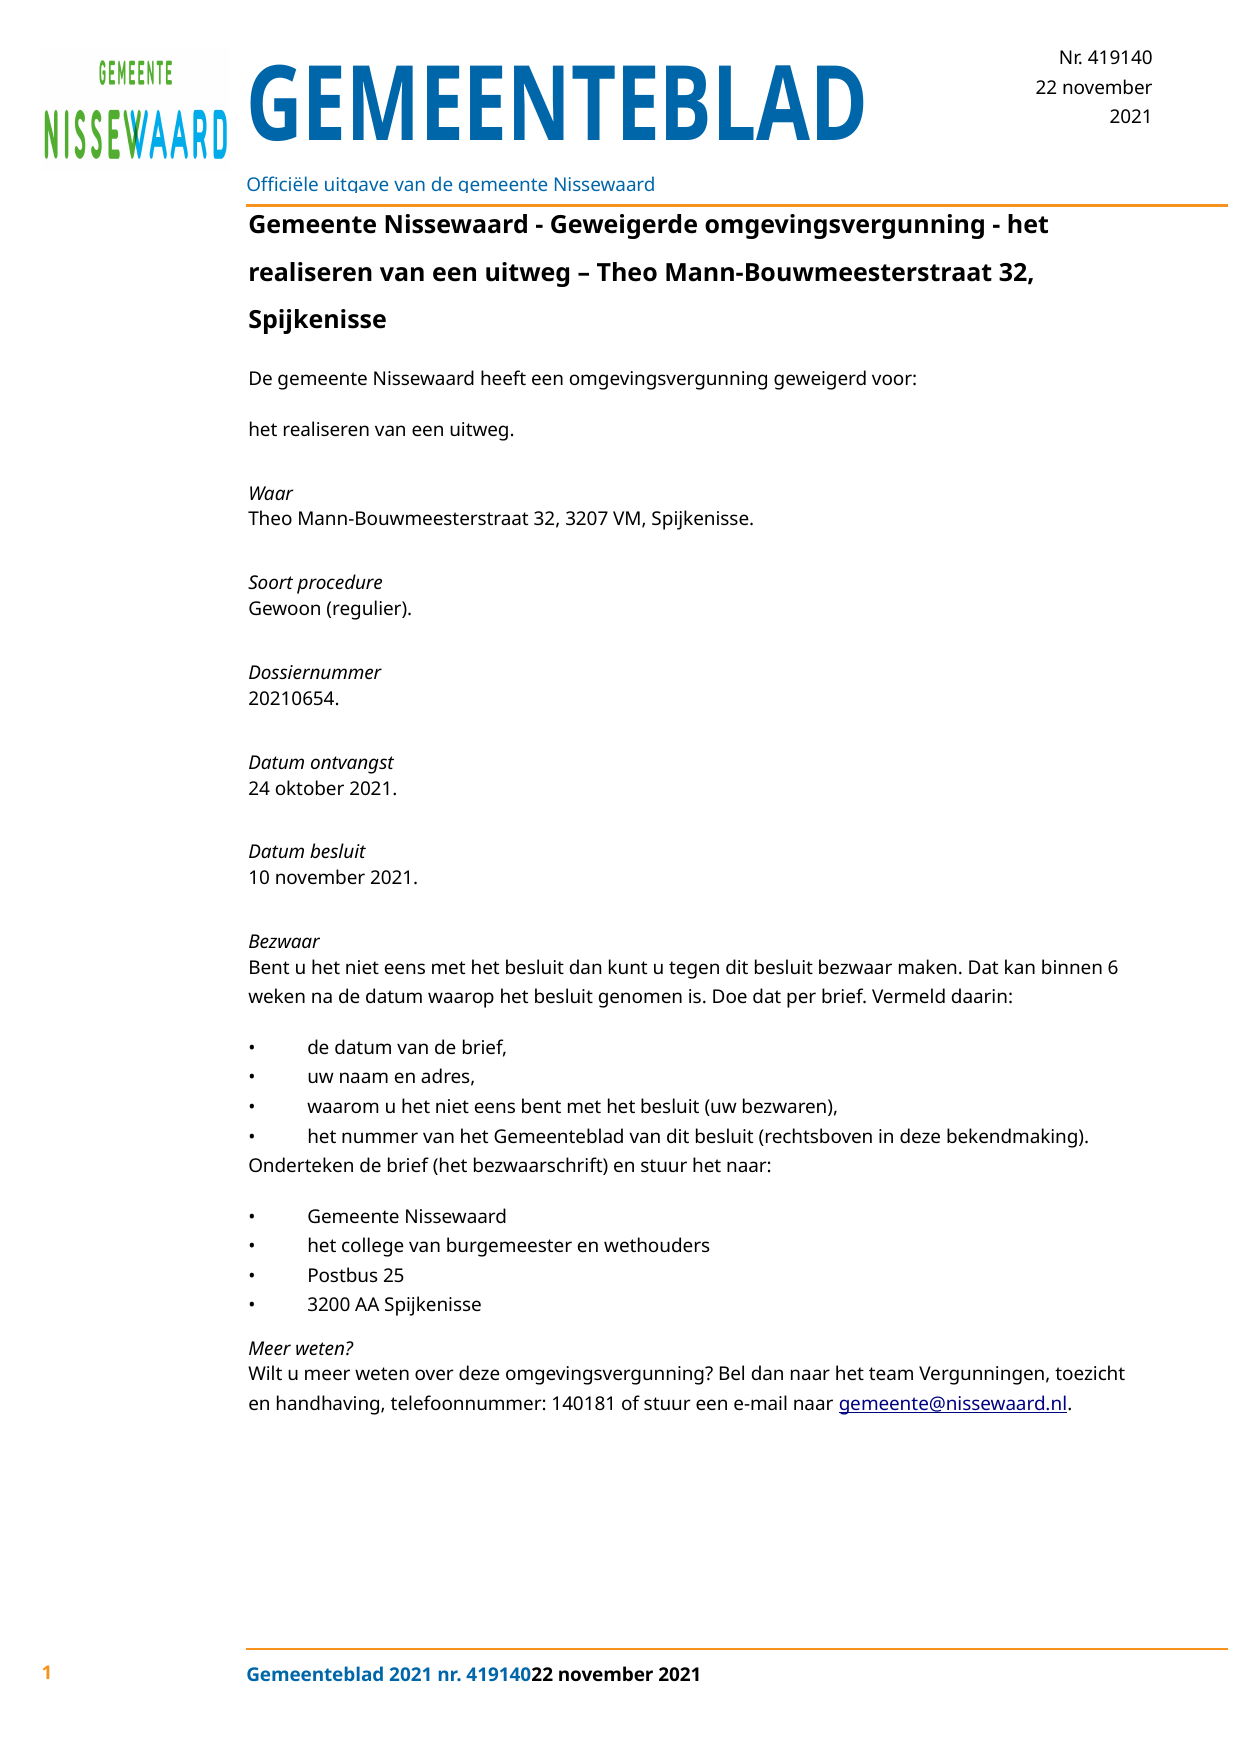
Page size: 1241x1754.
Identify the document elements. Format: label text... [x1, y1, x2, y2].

text Theo Mann-Bouwmeesterstraat 32, 3207 VM, Spijkenisse. [248, 506, 1152, 531]
text Bent u het niet eens met het besluit dan kunt u tegen dit besluit bezwaar maken. Dat kan binnen 6 weken na de datum waarop het besluit genomen is. Doe dat per brief. Vermeld daarin: [248, 954, 1152, 1009]
text Wilt u meer weten over deze omgevingsvergunning? Bel dan naar het team Vergunningen, toezicht en handhaving, telefoonnummer: 140181 of stuur een e-mail naar gemeente@nissewaard.nl. [248, 1360, 1152, 1416]
text 20210654. [248, 685, 1152, 711]
text Meer weten? [248, 1335, 1152, 1360]
list het nummer van het Gemeenteblad van dit besluit (rechtsboven in deze bekendmaking). [248, 1123, 1152, 1148]
picture [41, 47, 231, 172]
text 24 oktober 2021. [248, 775, 1152, 800]
text 10 november 2021. [248, 864, 1152, 890]
text De gemeente Nissewaard heeft een omgevingsvergunning geweigerd voor: [248, 366, 1152, 391]
list het college van burgemeester en wethouders [248, 1232, 1152, 1258]
text Waar [248, 480, 1152, 506]
text Onderteken de brief (het bezwaarschrift) en stuur het naar: [248, 1152, 1152, 1178]
list 3200 AA Spijkenisse [248, 1292, 1152, 1317]
list Gemeente Nissewaard [248, 1203, 1152, 1228]
text Gewoon (regulier). [248, 595, 1152, 621]
list Postbus 25 [248, 1262, 1152, 1288]
text Gemeente Nissewaard - Geweigerde omgevingsvergunning - het realiseren van een uitweg – Theo Mann-Bouwmeesterstraat 32, Spijkenisse [248, 207, 1152, 336]
text Bezwaar [248, 928, 1152, 954]
list uw naam en adres, [248, 1064, 1152, 1089]
text Datum ontvangst [248, 749, 1152, 775]
text Dossiernummer [248, 659, 1152, 685]
list de datum van de brief, [248, 1034, 1152, 1060]
text Datum besluit [248, 839, 1152, 864]
list waarom u het niet eens bent met het besluit (uw bezwaren), [248, 1093, 1152, 1119]
text het realiseren van een uitweg. [248, 416, 1152, 442]
text Soort procedure [248, 569, 1152, 595]
